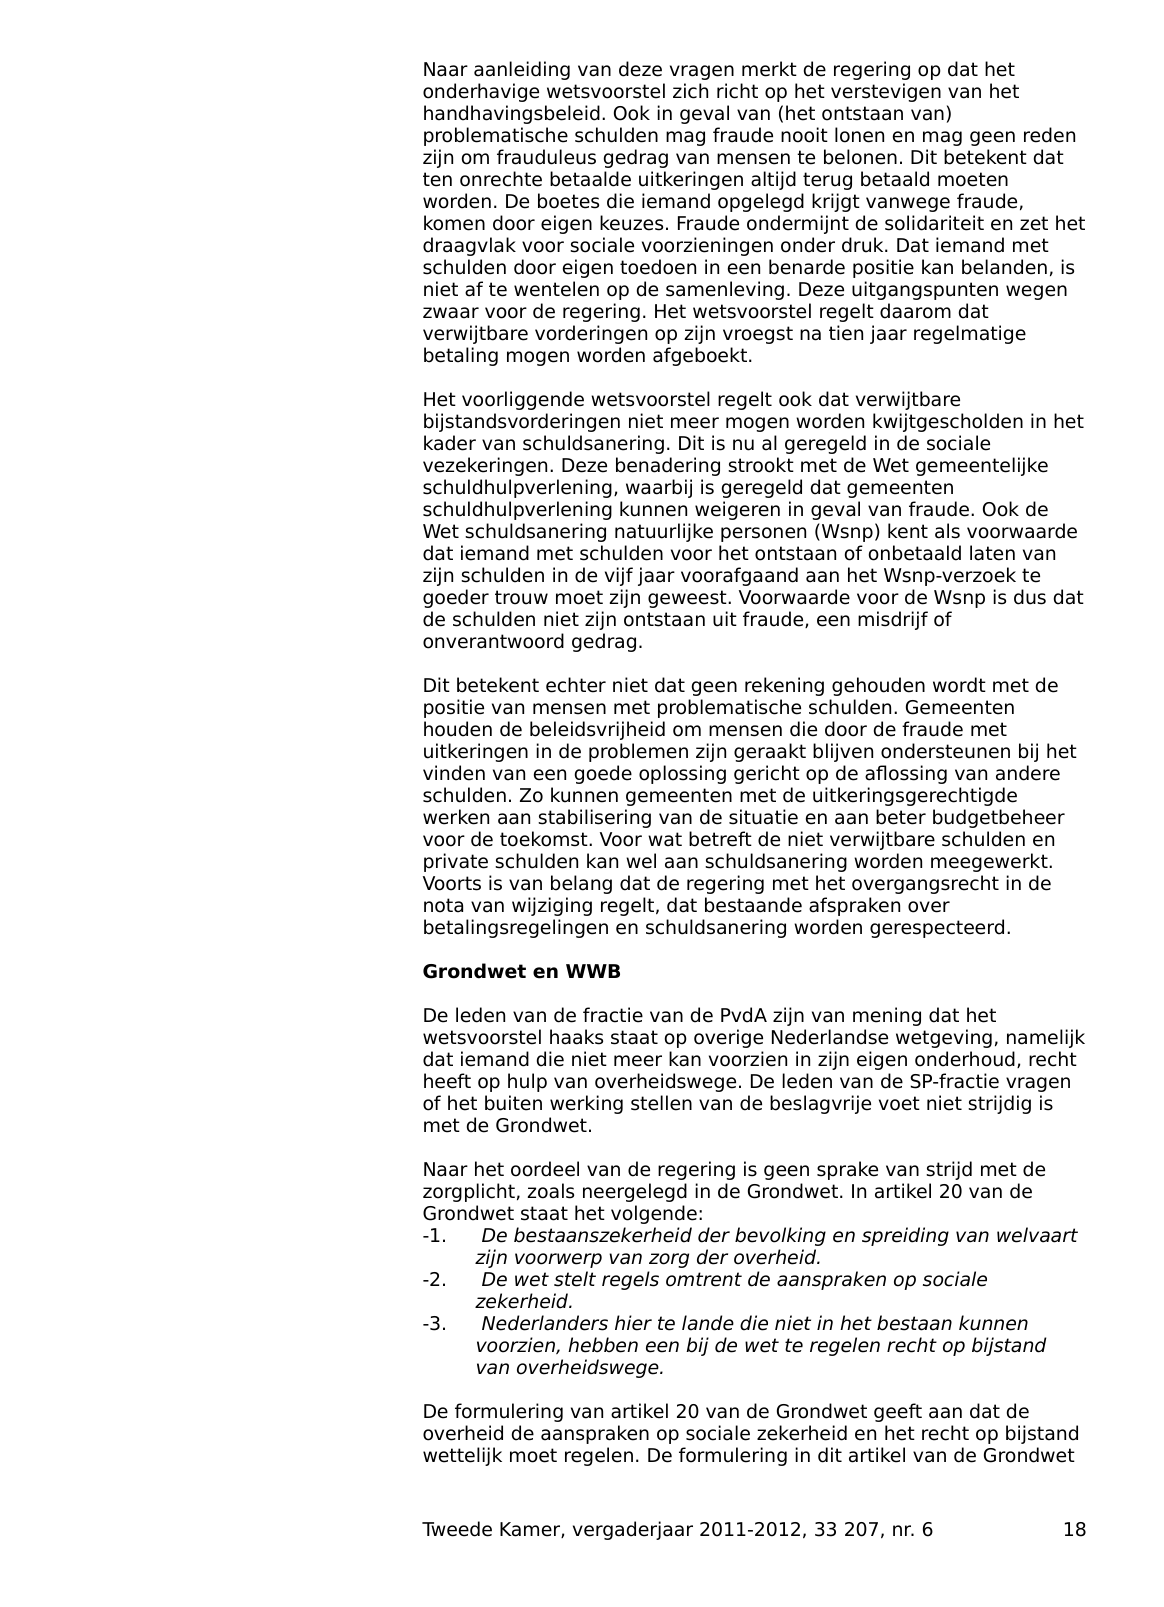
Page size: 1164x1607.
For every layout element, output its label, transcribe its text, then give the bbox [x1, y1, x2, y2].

text -3. Nederlanders hier te lande die niet in het bestaan kunnen voorzien, hebben een bij de wet te regelen recht op bijstand van overheidswege. [422, 1313, 1087, 1379]
text Naar het oordeel van de regering is geen sprake van strijd met de zorgplicht, zoals neergelegd in de Grondwet. In artikel 20 van de Grondwet staat het volgende: [422, 1159, 1087, 1225]
text Naar aanleiding van deze vragen merkt de regering op dat het onderhavige wetsvoorstel zich richt op het verstevigen van het handhavingsbeleid. Ook in geval van (het ontstaan van) problematische schulden mag fraude nooit lonen en mag geen reden zijn om frauduleus gedrag van mensen te belonen. Dit betekent dat ten onrechte betaalde uitkeringen altijd terug betaald moeten worden. De boetes die iemand opgelegd krijgt vanwege fraude, komen door eigen keuzes. Fraude ondermijnt de solidariteit en zet het draagvlak voor sociale voorzieningen onder druk. Dat iemand met schulden door eigen toedoen in een benarde positie kan belanden, is niet af te wentelen op de samenleving. Deze uitgangspunten wegen zwaar voor de regering. Het wetsvoorstel regelt daarom dat verwijtbare vorderingen op zijn vroegst na tien jaar regelmatige betaling mogen worden afgeboekt. [422, 59, 1087, 367]
text -1. De bestaanszekerheid der bevolking en spreiding van welvaart zijn voorwerp van zorg der overheid. [422, 1225, 1087, 1269]
text -2. De wet stelt regels omtrent de aanspraken op sociale zekerheid. [422, 1269, 1087, 1313]
text Dit betekent echter niet dat geen rekening gehouden wordt met de positie van mensen met problematische schulden. Gemeenten houden de beleidsvrijheid om mensen die door de fraude met uitkeringen in de problemen zijn geraakt blijven ondersteunen bij het vinden van een goede oplossing gericht op de aflossing van andere schulden. Zo kunnen gemeenten met de uitkeringsgerechtigde werken aan stabilisering van de situatie en aan beter budgetbeheer voor de toekomst. Voor wat betreft de niet verwijtbare schulden en private schulden kan wel aan schuldsanering worden meegewerkt. Voorts is van belang dat de regering met het overgangsrecht in de nota van wijziging regelt, dat bestaande afspraken over betalingsregelingen en schuldsanering worden gerespecteerd. [422, 675, 1087, 939]
text Het voorliggende wetsvoorstel regelt ook dat verwijtbare bijstandsvorderingen niet meer mogen worden kwijtgescholden in het kader van schuldsanering. Dit is nu al geregeld in de sociale vezekeringen. Deze benadering strookt met de Wet gemeentelijke schuldhulpverlening, waarbij is geregeld dat gemeenten schuldhulpverlening kunnen weigeren in geval van fraude. Ook de Wet schuldsanering natuurlijke personen (Wsnp) kent als voorwaarde dat iemand met schulden voor het ontstaan of onbetaald laten van zijn schulden in de vijf jaar voorafgaand aan het Wsnp-verzoek te goeder trouw moet zijn geweest. Voorwaarde voor de Wsnp is dus dat de schulden niet zijn ontstaan uit fraude, een misdrijf of onverantwoord gedrag. [422, 389, 1087, 653]
text De leden van de fractie van de PvdA zijn van mening dat het wetsvoorstel haaks staat op overige Nederlandse wetgeving, namelijk dat iemand die niet meer kan voorzien in zijn eigen onderhoud, recht heeft op hulp van overheidswege. De leden van de SP-fractie vragen of het buiten werking stellen van de beslagvrije voet niet strijdig is met de Grondwet. [422, 1005, 1087, 1137]
text De formulering van artikel 20 van de Grondwet geeft aan dat de overheid de aanspraken op sociale zekerheid en het recht op bijstand wettelijk moet regelen. De formulering in dit artikel van de Grondwet [422, 1401, 1087, 1467]
subtitle Grondwet en WWB [422, 961, 1087, 983]
